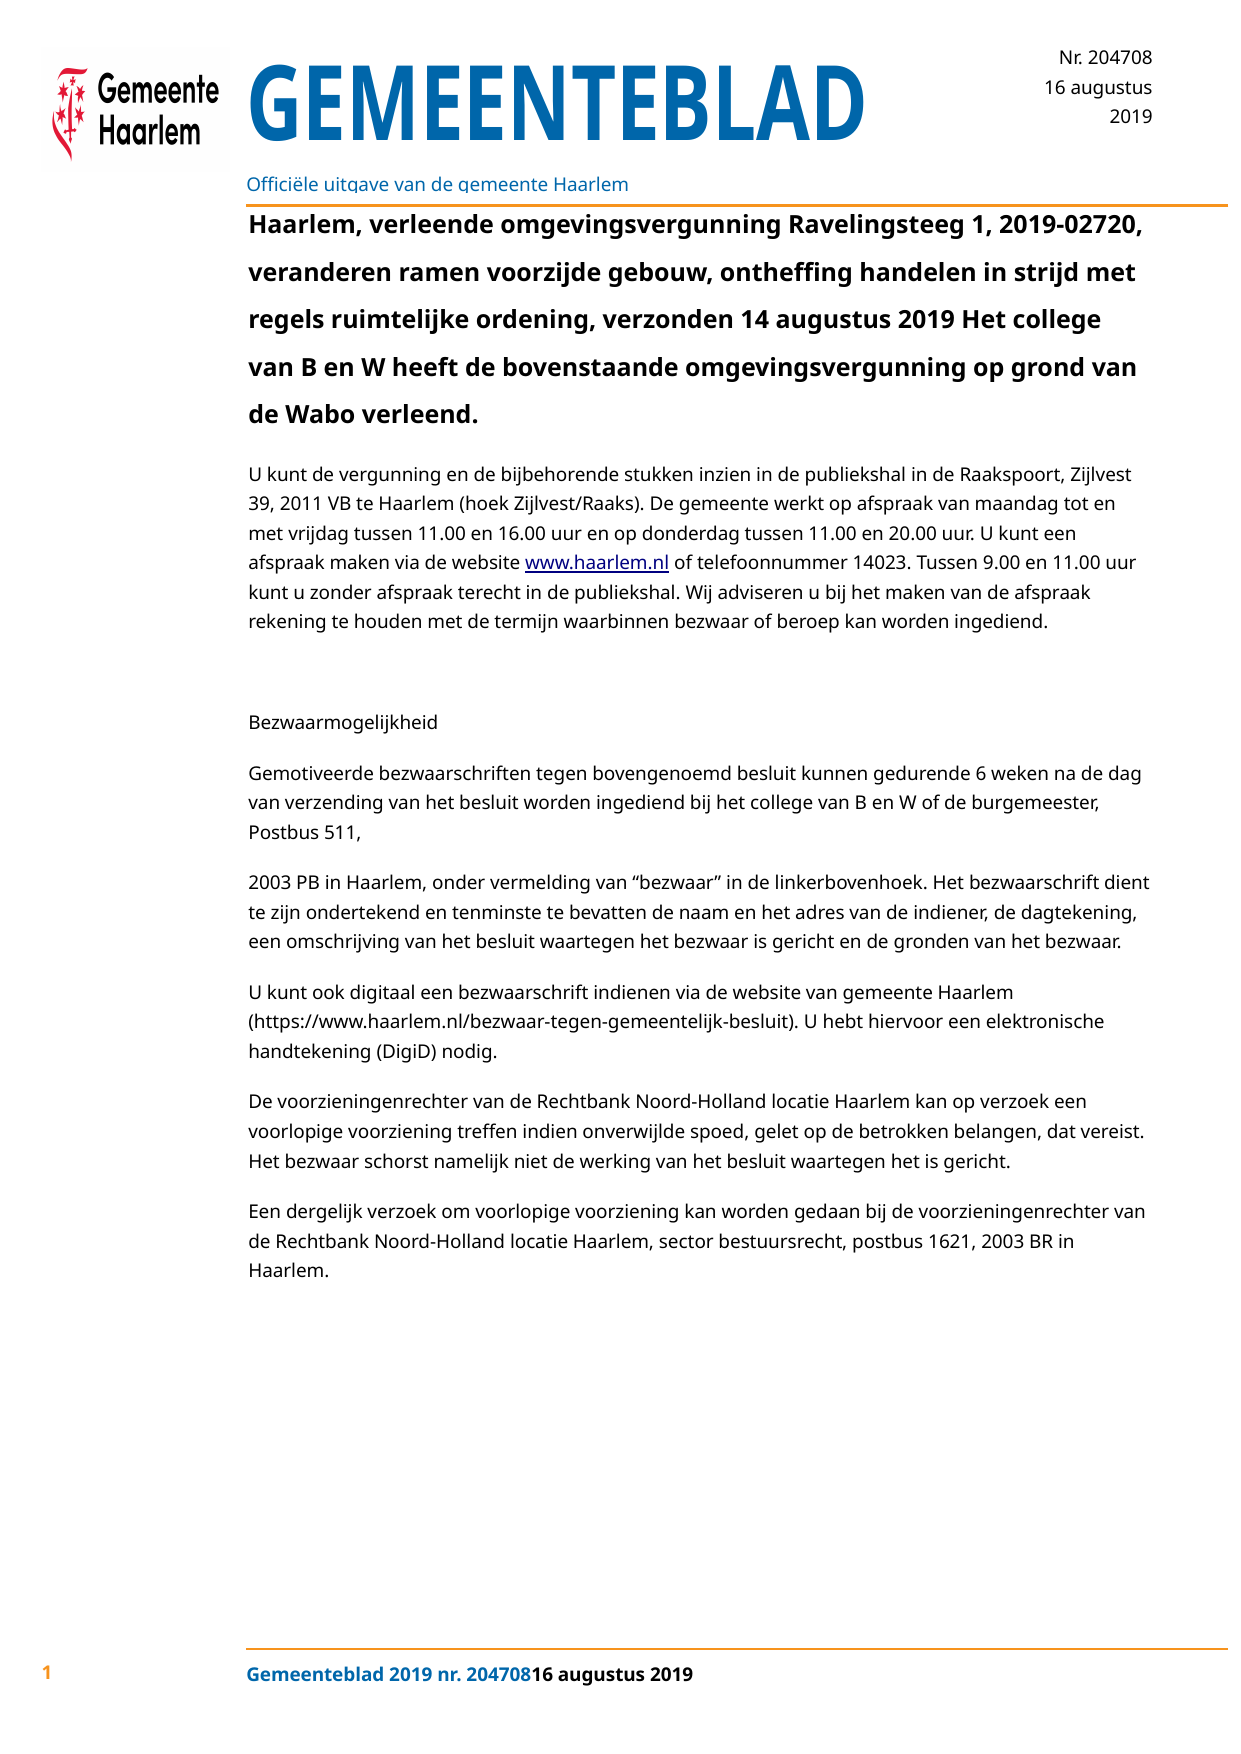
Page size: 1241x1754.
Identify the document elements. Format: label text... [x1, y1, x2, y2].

text U kunt de vergunning en de bijbehorende stukken inzien in de publiekshal in de Raakspoort, Zijlvest 39, 2011 VB te Haarlem (hoek Zijlvest/Raaks). De gemeente werkt op afspraak van maandag tot en met vrijdag tussen 11.00 en 16.00 uur en op donderdag tussen 11.00 en 20.00 uur. U kunt een afspraak maken via de website www.haarlem.nl of telefoonnummer 14023. Tussen 9.00 en 11.00 uur kunt u zonder afspraak terecht in de publiekshal. Wij adviseren u bij het maken van de afspraak rekening te houden met de termijn waarbinnen bezwaar of beroep kan worden ingediend. [248, 461, 1152, 634]
text Haarlem, verleende omgevingsvergunning Ravelingsteeg 1, 2019-02720, veranderen ramen voorzijde gebouw, ontheffing handelen in strijd met regels ruimtelijke ordening, verzonden 14 augustus 2019 Het college van B en W heeft de bovenstaande omgevingsvergunning op grond van de Wabo verleend. [248, 207, 1152, 431]
text Een dergelijk verzoek om voorlopige voorziening kan worden gedaan bij de voorzieningenrechter van de Rechtbank Noord-Holland locatie Haarlem, sector bestuursrecht, postbus 1621, 2003 BR in Haarlem. [248, 1198, 1152, 1283]
text Bezwaarmogelijkheid [248, 709, 1152, 735]
text 2003 PB in Haarlem, onder vermelding van “bezwaar” in de linkerbovenhoek. Het bezwaarschrift dient te zijn ondertekend en tenminste te bevatten de naam en het adres van de indiener, de dagtekening, een omschrijving van het besluit waartegen het bezwaar is gericht en de gronden van het bezwaar. [248, 869, 1152, 954]
text Gemotiveerde bezwaarschriften tegen bovengenoemd besluit kunnen gedurende 6 weken na de dag van verzending van het besluit worden ingediend bij het college van B en W of de burgemeester, Postbus 511, [248, 760, 1152, 845]
text U kunt ook digitaal een bezwaarschrift indienen via de website van gemeente Haarlem (https://www.haarlem.nl/bezwaar-tegen-gemeentelijk-besluit). U hebt hiervoor een elektronische handtekening (DigiD) nodig. [248, 979, 1152, 1064]
picture [41, 47, 231, 172]
text De voorzieningenrechter van de Rechtbank Noord-Holland locatie Haarlem kan op verzoek een voorlopige voorziening treffen indien onverwijlde spoed, gelet op de betrokken belangen, dat vereist. Het bezwaar schorst namelijk niet de werking van het besluit waartegen het is gericht. [248, 1089, 1152, 1173]
